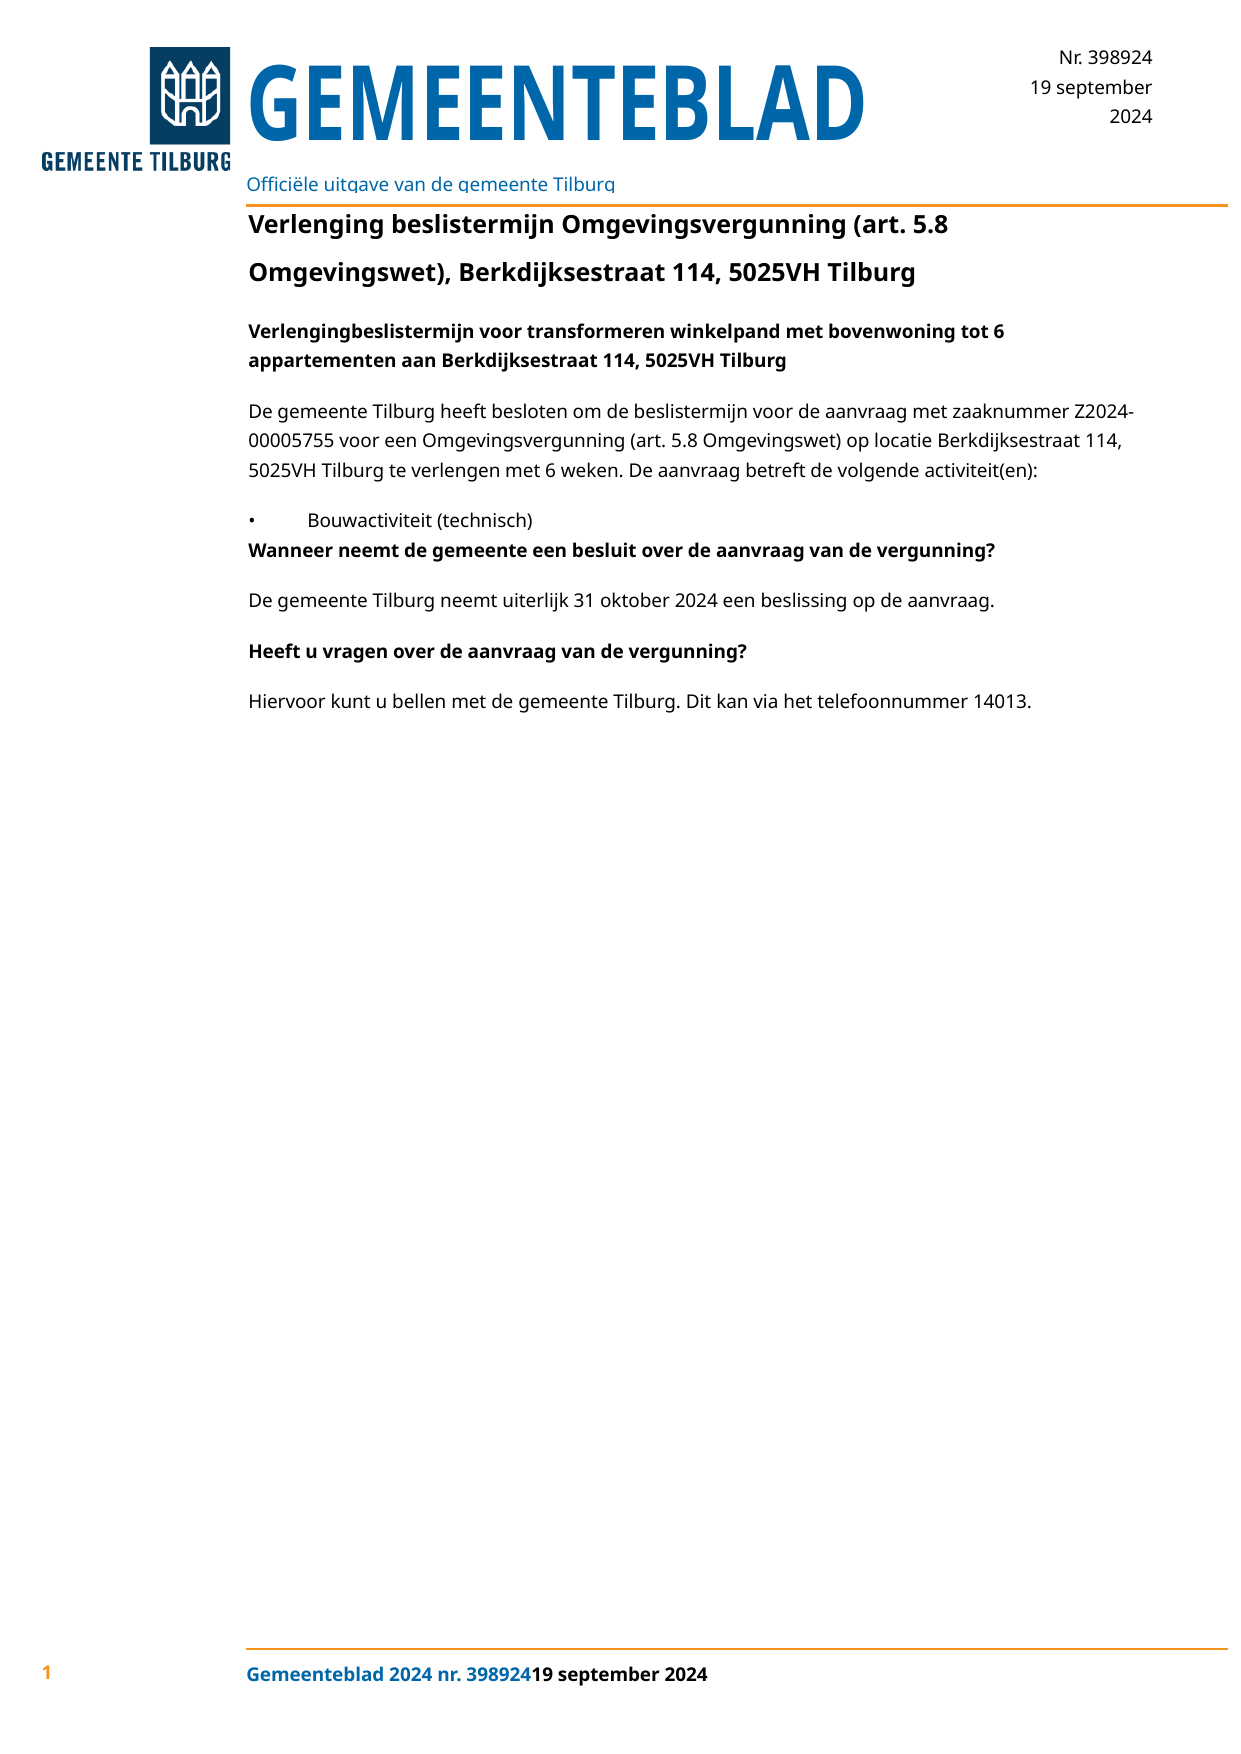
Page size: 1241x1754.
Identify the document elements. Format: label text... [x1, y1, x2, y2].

list Bouwactiviteit (technisch) [248, 507, 1152, 533]
text De gemeente Tilburg neemt uiterlijk 31 oktober 2024 een beslissing op de aanvraag. [248, 587, 1152, 613]
picture [41, 47, 231, 172]
text Wanneer neemt de gemeente een besluit over de aanvraag van de vergunning? [248, 537, 1152, 563]
text Verlenging beslistermijn Omgevingsvergunning (art. 5.8 Omgevingswet), Berkdijksestraat 114, 5025VH Tilburg [248, 207, 1152, 288]
text Verlengingbeslistermijn voor transformeren winkelpand met bovenwoning tot 6 appartementen aan Berkdijksestraat 114, 5025VH Tilburg [248, 318, 1152, 373]
text Hiervoor kunt u bellen met de gemeente Tilburg. Dit kan via het telefoonnummer 14013. [248, 688, 1152, 714]
text De gemeente Tilburg heeft besloten om de beslistermijn voor de aanvraag met zaaknummer Z2024-00005755 voor een Omgevingsvergunning (art. 5.8 Omgevingswet) op locatie Berkdijksestraat 114, 5025VH Tilburg te verlengen met 6 weken. De aanvraag betreft de volgende activiteit(en): [248, 398, 1152, 483]
text Heeft u vragen over de aanvraag van de vergunning? [248, 638, 1152, 664]
